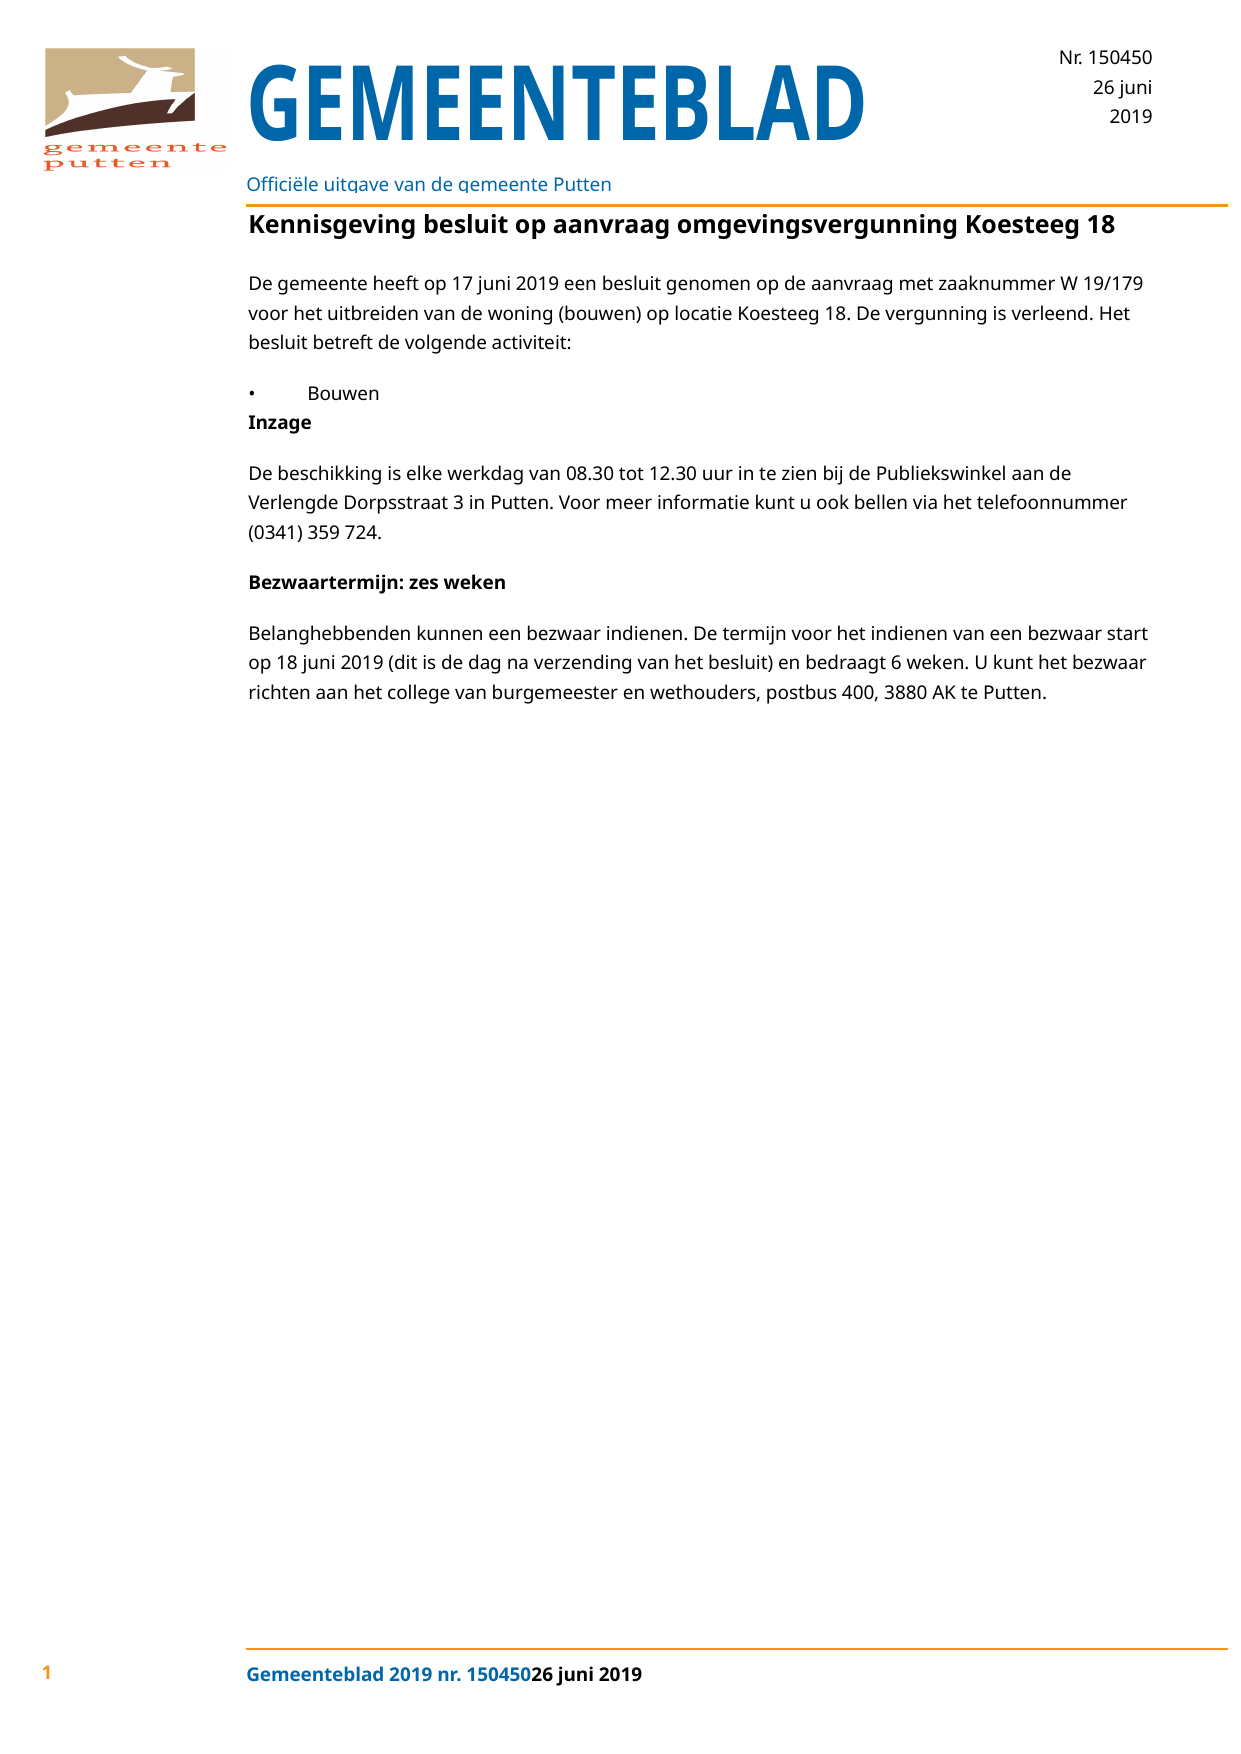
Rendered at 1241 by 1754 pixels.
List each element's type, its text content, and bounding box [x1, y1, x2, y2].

picture [41, 47, 231, 172]
text De gemeente heeft op 17 juni 2019 een besluit genomen op de aanvraag met zaaknummer W 19/179 voor het uitbreiden van de woning (bouwen) op locatie Koesteeg 18. De vergunning is verleend. Het besluit betreft de volgende activiteit: [248, 270, 1152, 355]
text Bezwaartermijn: zes weken [248, 569, 1152, 595]
list Bouwen [248, 380, 1152, 406]
text Inzage [248, 409, 1152, 435]
text De beschikking is elke werkdag van 08.30 tot 12.30 uur in te zien bij de Publiekswinkel aan de Verlengde Dorpsstraat 3 in Putten. Voor meer informatie kunt u ook bellen via het telefoonnummer (0341) 359 724. [248, 460, 1152, 545]
text Belanghebbenden kunnen een bezwaar indienen. De termijn voor het indienen van een bezwaar start op 18 juni 2019 (dit is de dag na verzending van het besluit) en bedraagt 6 weken. U kunt het bezwaar richten aan het college van burgemeester en wethouders, postbus 400, 3880 AK te Putten. [248, 620, 1152, 705]
text Kennisgeving besluit op aanvraag omgevingsvergunning Koesteeg 18 [248, 207, 1152, 241]
